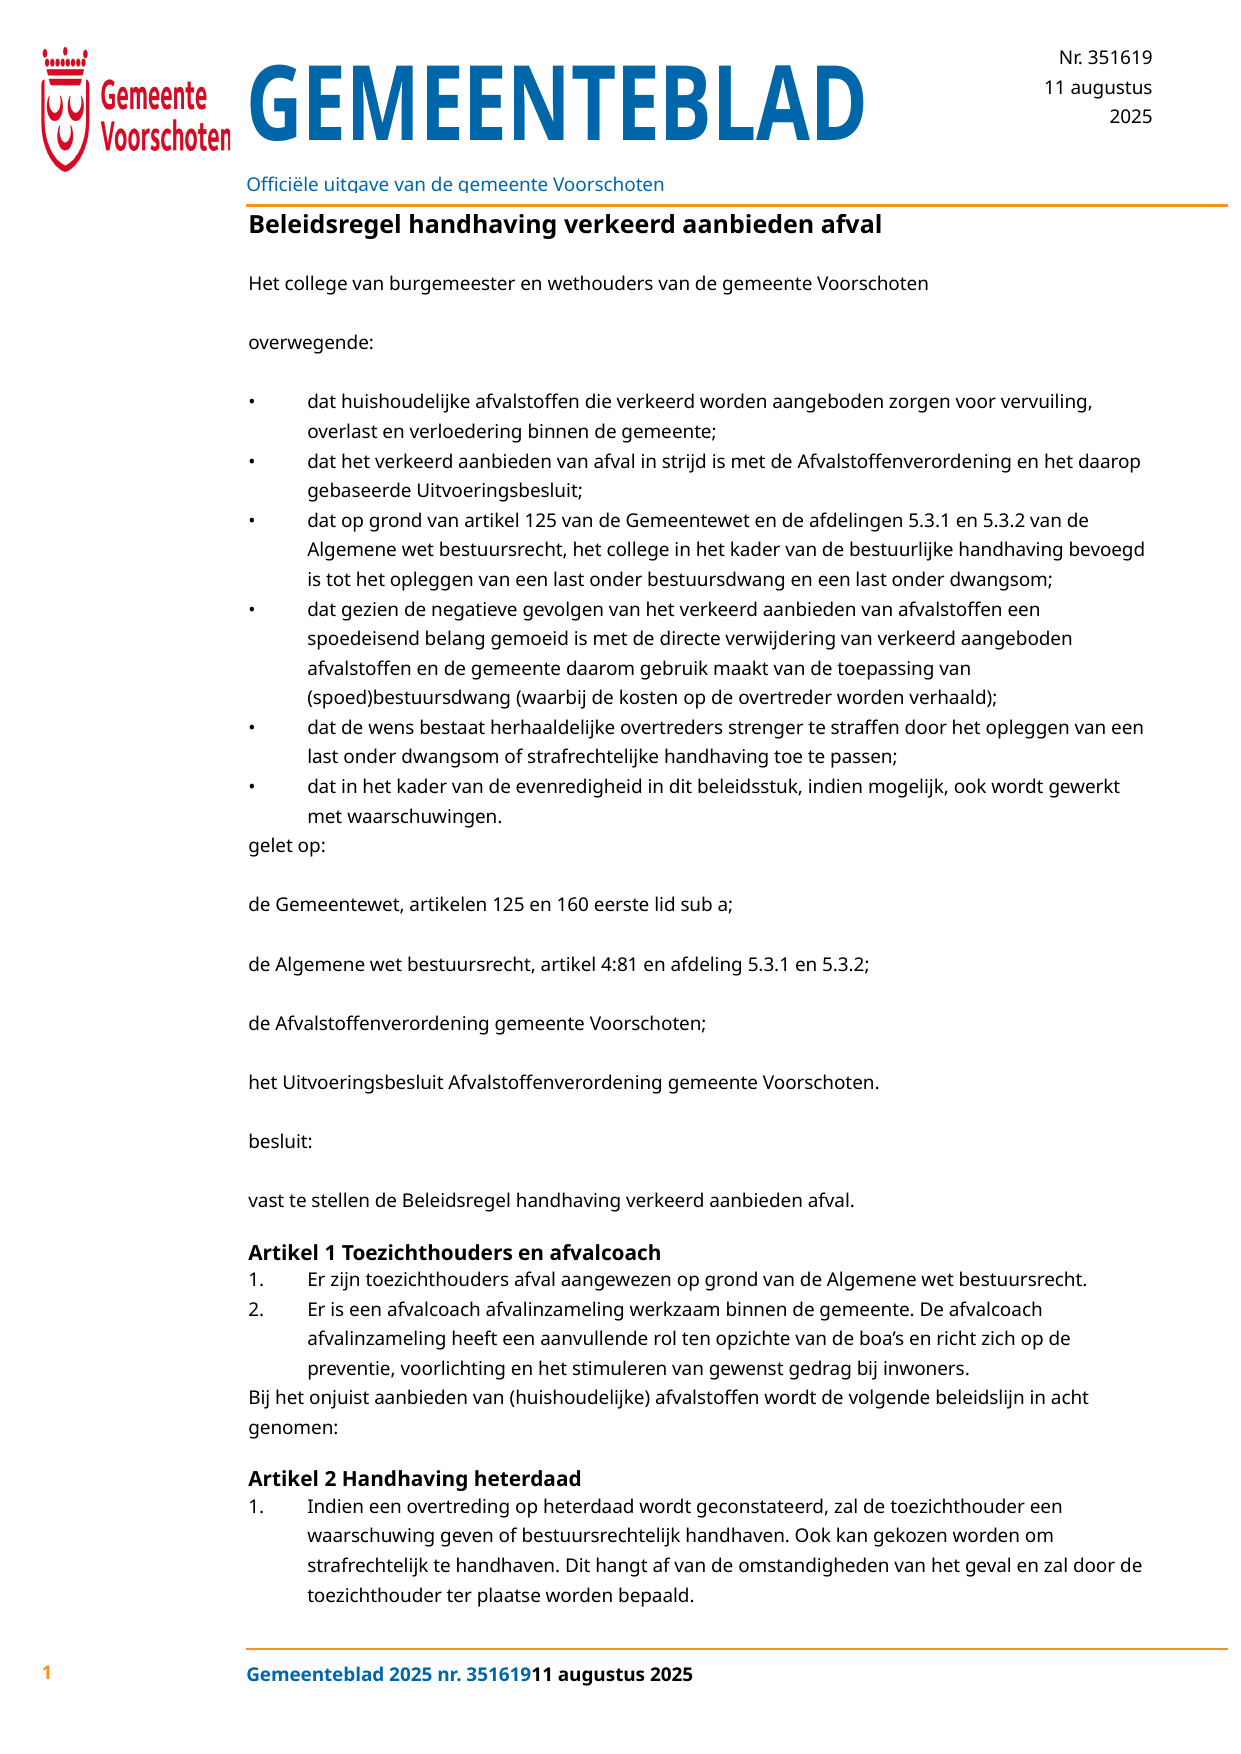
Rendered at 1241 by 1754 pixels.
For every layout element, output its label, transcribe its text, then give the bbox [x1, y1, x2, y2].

text Beleidsregel handhaving verkeerd aanbieden afval [248, 207, 1152, 241]
text Het college van burgemeester en wethouders van de gemeente Voorschoten [248, 270, 1152, 296]
list dat gezien de negatieve gevolgen van het verkeerd aanbieden van afvalstoffen een spoedeisend belang gemoeid is met de directe verwijdering van verkeerd aangeboden afvalstoffen en de gemeente daarom gebruik maakt van de toepassing van (spoed)bestuursdwang (waarbij de kosten op de overtreder worden verhaald); [248, 596, 1152, 710]
text de Afvalstoffenverordening gemeente Voorschoten; [248, 1010, 1152, 1036]
text Bij het onjuist aanbieden van (huishoudelijke) afvalstoffen wordt de volgende beleidslijn in acht genomen: [248, 1384, 1152, 1440]
list dat op grond van artikel 125 van de Gemeentewet en de afdelingen 5.3.1 en 5.3.2 van de Algemene wet bestuursrecht, het college in het kader van de bestuurlijke handhaving bevoegd is tot het opleggen van een last onder bestuursdwang en een last onder dwangsom; [248, 507, 1152, 592]
list dat het verkeerd aanbieden van afval in strijd is met de Afvalstoffenverordening en het daarop gebaseerde Uitvoeringsbesluit; [248, 448, 1152, 503]
list dat de wens bestaat herhaaldelijke overtreders strenger te straffen door het opleggen van een last onder dwangsom of strafrechtelijke handhaving toe te passen; [248, 714, 1152, 769]
text het Uitvoeringsbesluit Afvalstoffenverordening gemeente Voorschoten. [248, 1069, 1152, 1095]
picture [41, 47, 231, 172]
text Artikel 2 Handhaving heterdaad [248, 1464, 1152, 1493]
text besluit: [248, 1128, 1152, 1154]
text vast te stellen de Beleidsregel handhaving verkeerd aanbieden afval. [248, 1187, 1152, 1213]
list Indien een overtreding op heterdaad wordt geconstateerd, zal de toezichthouder een waarschuwing geven of bestuursrechtelijk handhaven. Ook kan gekozen worden om strafrechtelijk te handhaven. Dit hangt af van de omstandigheden van het geval en zal door de toezichthouder ter plaatse worden bepaald. [248, 1493, 1152, 1607]
list Er is een afvalcoach afvalinzameling werkzaam binnen de gemeente. De afvalcoach afvalinzameling heeft een aanvullende rol ten opzichte van de boa’s en richt zich op de preventie, voorlichting en het stimuleren van gewenst gedrag bij inwoners. [248, 1296, 1152, 1381]
text de Algemene wet bestuursrecht, artikel 4:81 en afdeling 5.3.1 en 5.3.2; [248, 951, 1152, 976]
text de Gemeentewet, artikelen 125 en 160 eerste lid sub a; [248, 892, 1152, 917]
text gelet op: [248, 832, 1152, 858]
text overwegende: [248, 329, 1152, 355]
list dat in het kader van de evenredigheid in dit beleidsstuk, indien mogelijk, ook wordt gewerkt met waarschuwingen. [248, 773, 1152, 828]
list dat huishoudelijke afvalstoffen die verkeerd worden aangeboden zorgen voor vervuiling, overlast en verloedering binnen de gemeente; [248, 389, 1152, 444]
list Er zijn toezichthouders afval aangewezen op grond van de Algemene wet bestuursrecht. [248, 1266, 1152, 1292]
text Artikel 1 Toezichthouders en afvalcoach [248, 1238, 1152, 1266]
